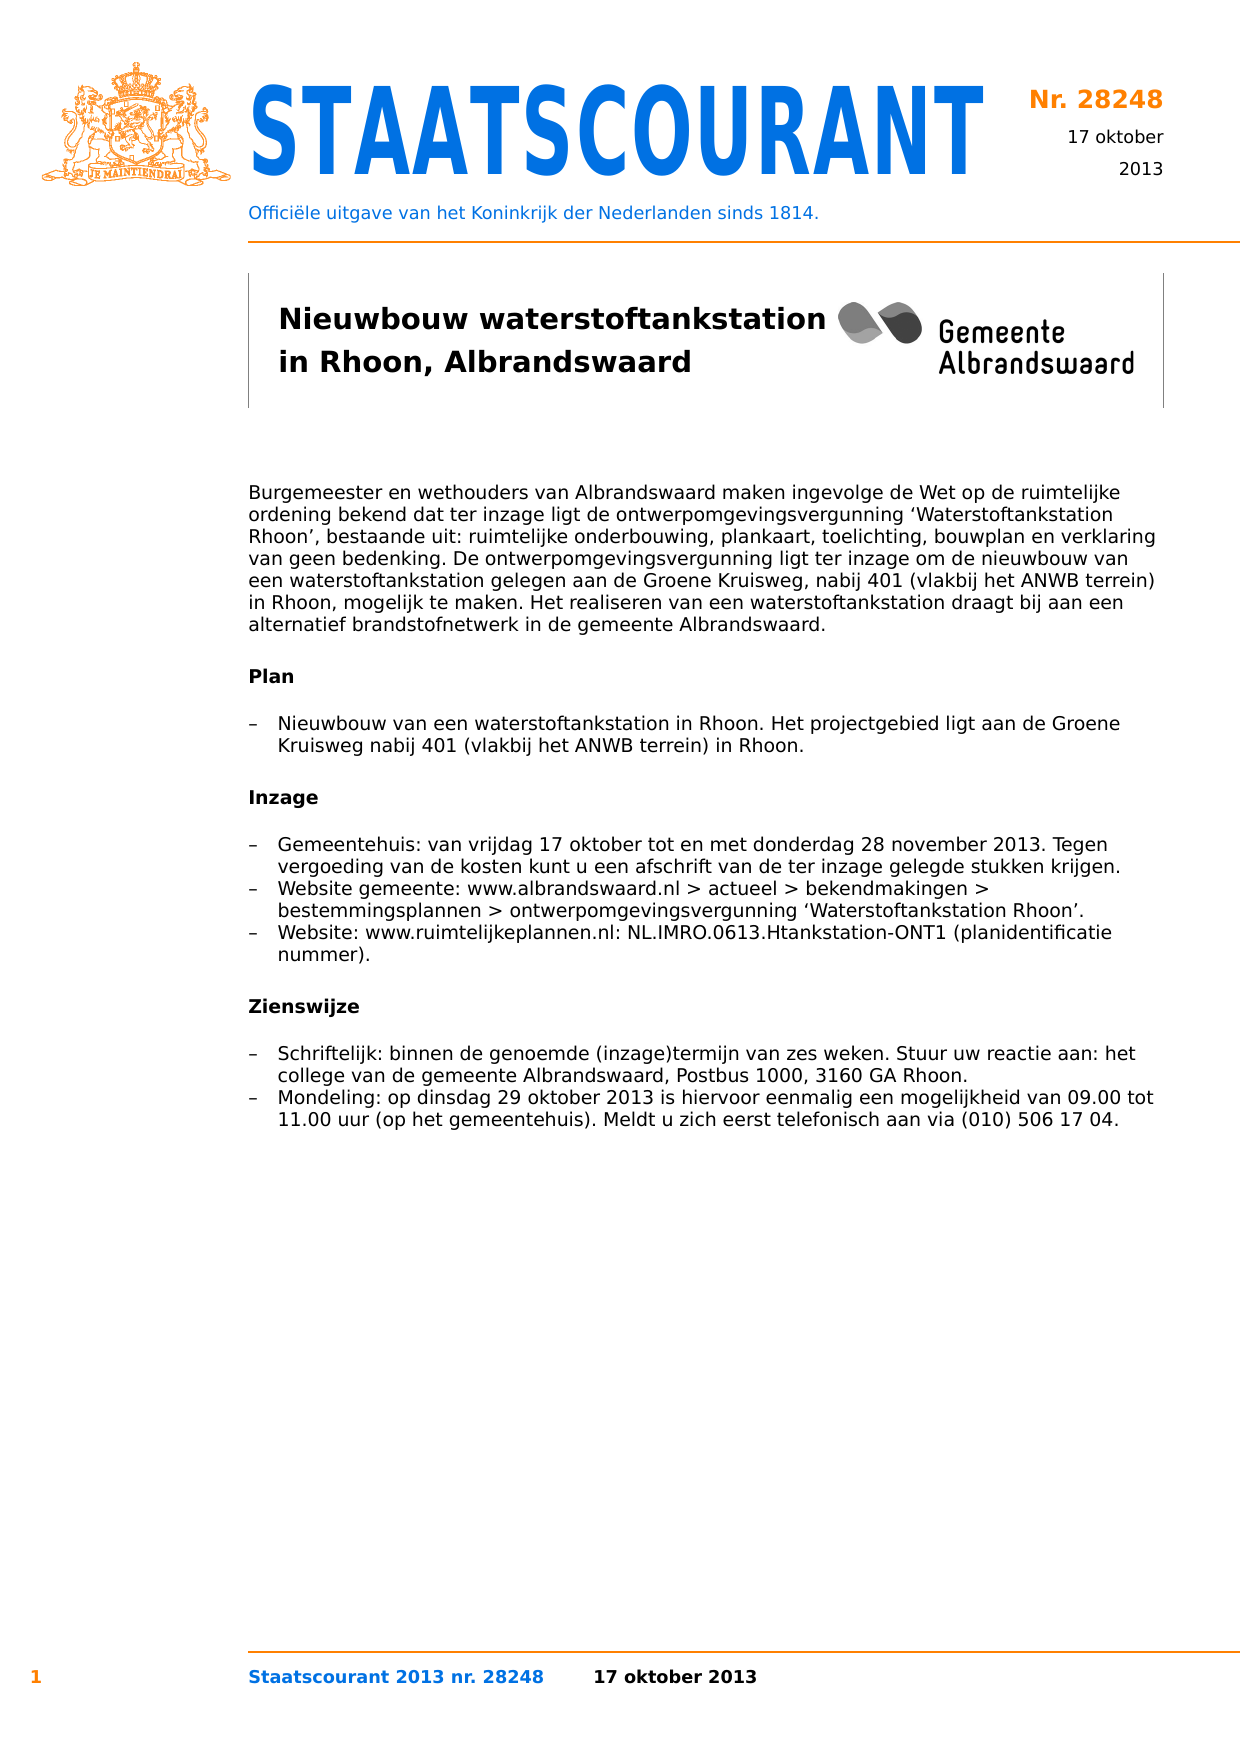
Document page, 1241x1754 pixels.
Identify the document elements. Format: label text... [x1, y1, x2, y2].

subtitle Inzage [248, 787, 1163, 809]
table_header Nr. 28248 [998, 62, 1240, 121]
subtitle Zienswijze [248, 996, 1163, 1018]
table_cell Officiële uitgave van het Koninkrijk der Nederlanden sinds 1814. [248, 203, 1240, 241]
text Burgemeester en wethouders van Albrandswaard maken ingevolge de Wet op de ruimtelijke ordening bekend dat ter inzage ligt de ontwerpomgevingsvergunning ‘Waterstoftankstation Rhoon’, bestaande uit: ruimtelijke onderbouwing, plankaart, toelichting, bouwplan en verklaring van geen bedenking. De ontwerpomgevingsvergunning ligt ter inzage om de nieuwbouw van een waterstoftankstation gelegen aan de Groene Kruisweg, nabij 401 (vlakbij het ANWB terrein) in Rhoon, mogelijk te maken. Het realiseren van een waterstoftankstation draagt bij aan een alternatief brandstofnetwerk in de gemeente Albrandswaard. [248, 482, 1163, 636]
subtitle Nieuwbouw waterstoftankstation in Rhoon, Albrandswaard [249, 273, 1163, 408]
table_header [25, 62, 248, 241]
text – Website: www.ruimtelijkeplannen.nl: NL.IMRO.0613.Htankstation-ONT1 (planidentificatie nummer). [248, 922, 1163, 966]
table_cell 2013 [998, 153, 1240, 203]
text – Nieuwbouw van een waterstoftankstation in Rhoon. Het projectgebied ligt aan de Groene Kruisweg nabij 401 (vlakbij het ANWB terrein) in Rhoon. [248, 713, 1163, 757]
picture [838, 302, 1134, 374]
text – Schriftelijk: binnen de genoemde (inzage)termijn van zes weken. Stuur uw reactie aan: het college van de gemeente Albrandswaard, Postbus 1000, 3160 GA Rhoon. [248, 1043, 1163, 1087]
table_header STAATSCOURANT [248, 62, 998, 203]
text – Mondeling: op dinsdag 29 oktober 2013 is hiervoor eenmalig een mogelijkheid van 09.00 tot 11.00 uur (op het gemeentehuis). Meldt u zich eerst telefonisch aan via (010) 506 17 04. [248, 1087, 1163, 1131]
text – Gemeentehuis: van vrijdag 17 oktober tot en met donderdag 28 november 2013. Tegen vergoeding van de kosten kunt u een afschrift van de ter inzage gelegde stukken krijgen. [248, 834, 1163, 878]
text – Website gemeente: www.albrandswaard.nl > actueel > bekendmakingen > bestemmingsplannen > ontwerpomgevingsvergunning ‘Waterstoftankstation Rhoon’. [248, 878, 1163, 922]
subtitle Plan [248, 666, 1163, 688]
table_cell 17 oktober [998, 121, 1240, 153]
picture [41, 62, 231, 186]
